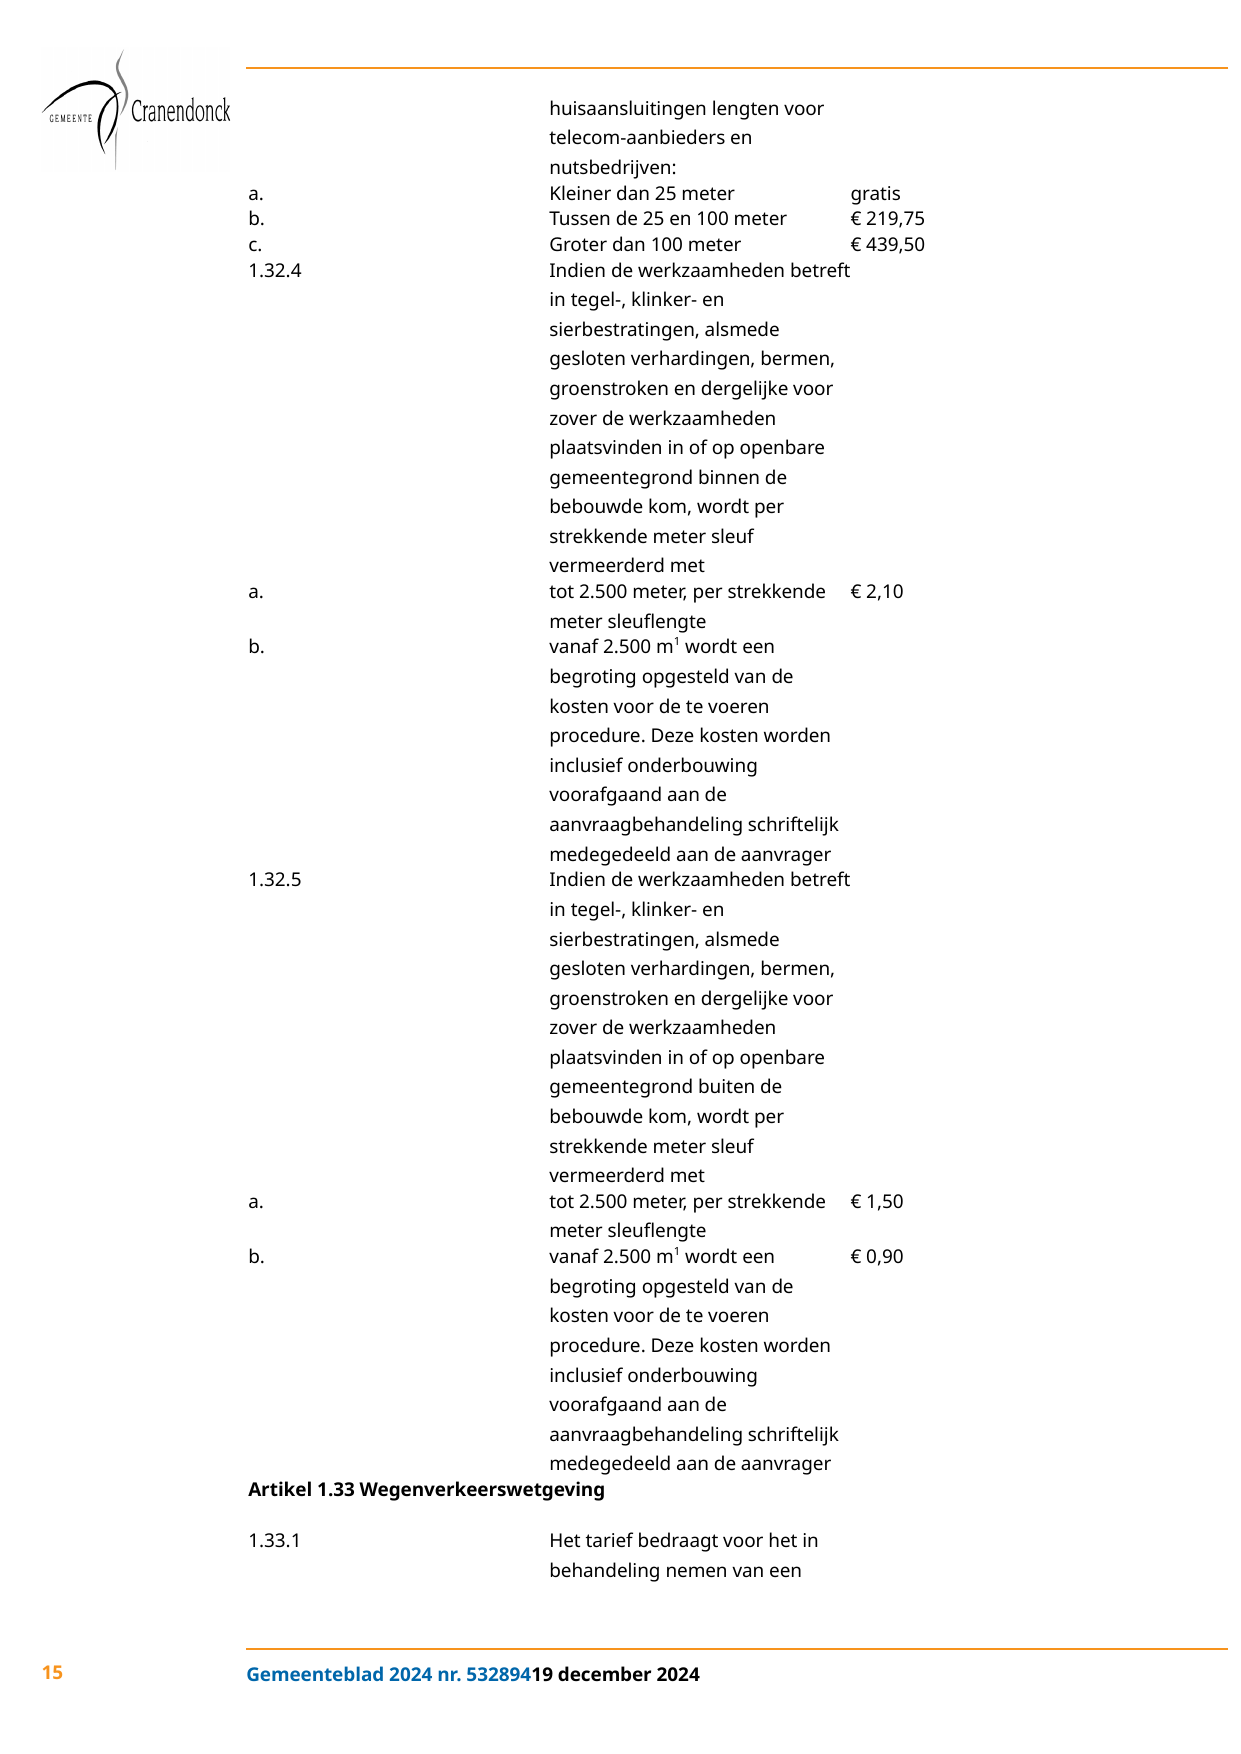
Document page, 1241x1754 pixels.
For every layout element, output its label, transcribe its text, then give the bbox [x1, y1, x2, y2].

table_cell Indien de werkzaamheden betreft in tegel-, klinker- en sierbestratingen, alsmede gesloten verhardingen, bermen, groenstroken en dergelijke voor zover de werkzaamheden plaatsvinden in of op openbare gemeentegrond binnen de bebouwde kom, wordt per strekkende meter sleuf vermeerderd met [549, 257, 850, 578]
table_cell vanaf 2.500 m1 wordt een begroting opgesteld van de kosten voor de te voeren procedure. Deze kosten worden inclusief onderbouwing voorafgaand aan de aanvraagbehandeling schriftelijk medegedeeld aan de aanvrager [549, 1244, 850, 1476]
table_cell € 1,50 [850, 1188, 1152, 1243]
table_cell [850, 1502, 1152, 1528]
table_cell [850, 634, 1152, 867]
table_cell a. [248, 579, 549, 634]
table_cell c. [248, 231, 549, 257]
table_cell € 2,10 [850, 579, 1152, 634]
table_cell b. [248, 205, 549, 231]
table_cell [850, 867, 1152, 1188]
table_cell [850, 257, 1152, 578]
table_cell tot 2.500 meter, per strekkende meter sleuflengte [549, 579, 850, 634]
table_cell 1.33.1 [248, 1528, 549, 1583]
table_cell gratis [850, 180, 1152, 205]
picture [41, 47, 231, 172]
table_cell 1.32.4 [248, 257, 549, 578]
table_cell [549, 1502, 850, 1528]
table_cell [248, 1502, 549, 1528]
table_cell Kleiner dan 25 meter [549, 180, 850, 205]
table_cell a. [248, 1188, 549, 1243]
table_cell b. [248, 1244, 549, 1476]
table_cell € 439,50 [850, 231, 1152, 257]
table_cell [850, 1528, 1152, 1583]
table_cell [248, 95, 549, 180]
table_cell Groter dan 100 meter [549, 231, 850, 257]
table_cell Het tarief bedraagt voor het in behandeling nemen van een [549, 1528, 850, 1583]
table_cell Indien de werkzaamheden betreft in tegel-, klinker- en sierbestratingen, alsmede gesloten verhardingen, bermen, groenstroken en dergelijke voor zover de werkzaamheden plaatsvinden in of op openbare gemeentegrond buiten de bebouwde kom, wordt per strekkende meter sleuf vermeerderd met [549, 867, 850, 1188]
table_cell Tussen de 25 en 100 meter [549, 205, 850, 231]
table_cell huisaansluitingen lengten voor telecom-aanbieders en nutsbedrijven: [549, 95, 850, 180]
table_cell b. [248, 634, 549, 867]
table_cell vanaf 2.500 m1 wordt een begroting opgesteld van de kosten voor de te voeren procedure. Deze kosten worden inclusief onderbouwing voorafgaand aan de aanvraagbehandeling schriftelijk medegedeeld aan de aanvrager [549, 634, 850, 867]
table_cell € 219,75 [850, 205, 1152, 231]
table_cell 1.32.5 [248, 867, 549, 1188]
table_cell € 0,90 [850, 1244, 1152, 1476]
table_cell tot 2.500 meter, per strekkende meter sleuflengte [549, 1188, 850, 1243]
table_cell a. [248, 180, 549, 205]
table_cell [850, 95, 1152, 180]
table_cell Artikel 1.33 Wegenverkeerswetgeving [248, 1476, 1152, 1502]
